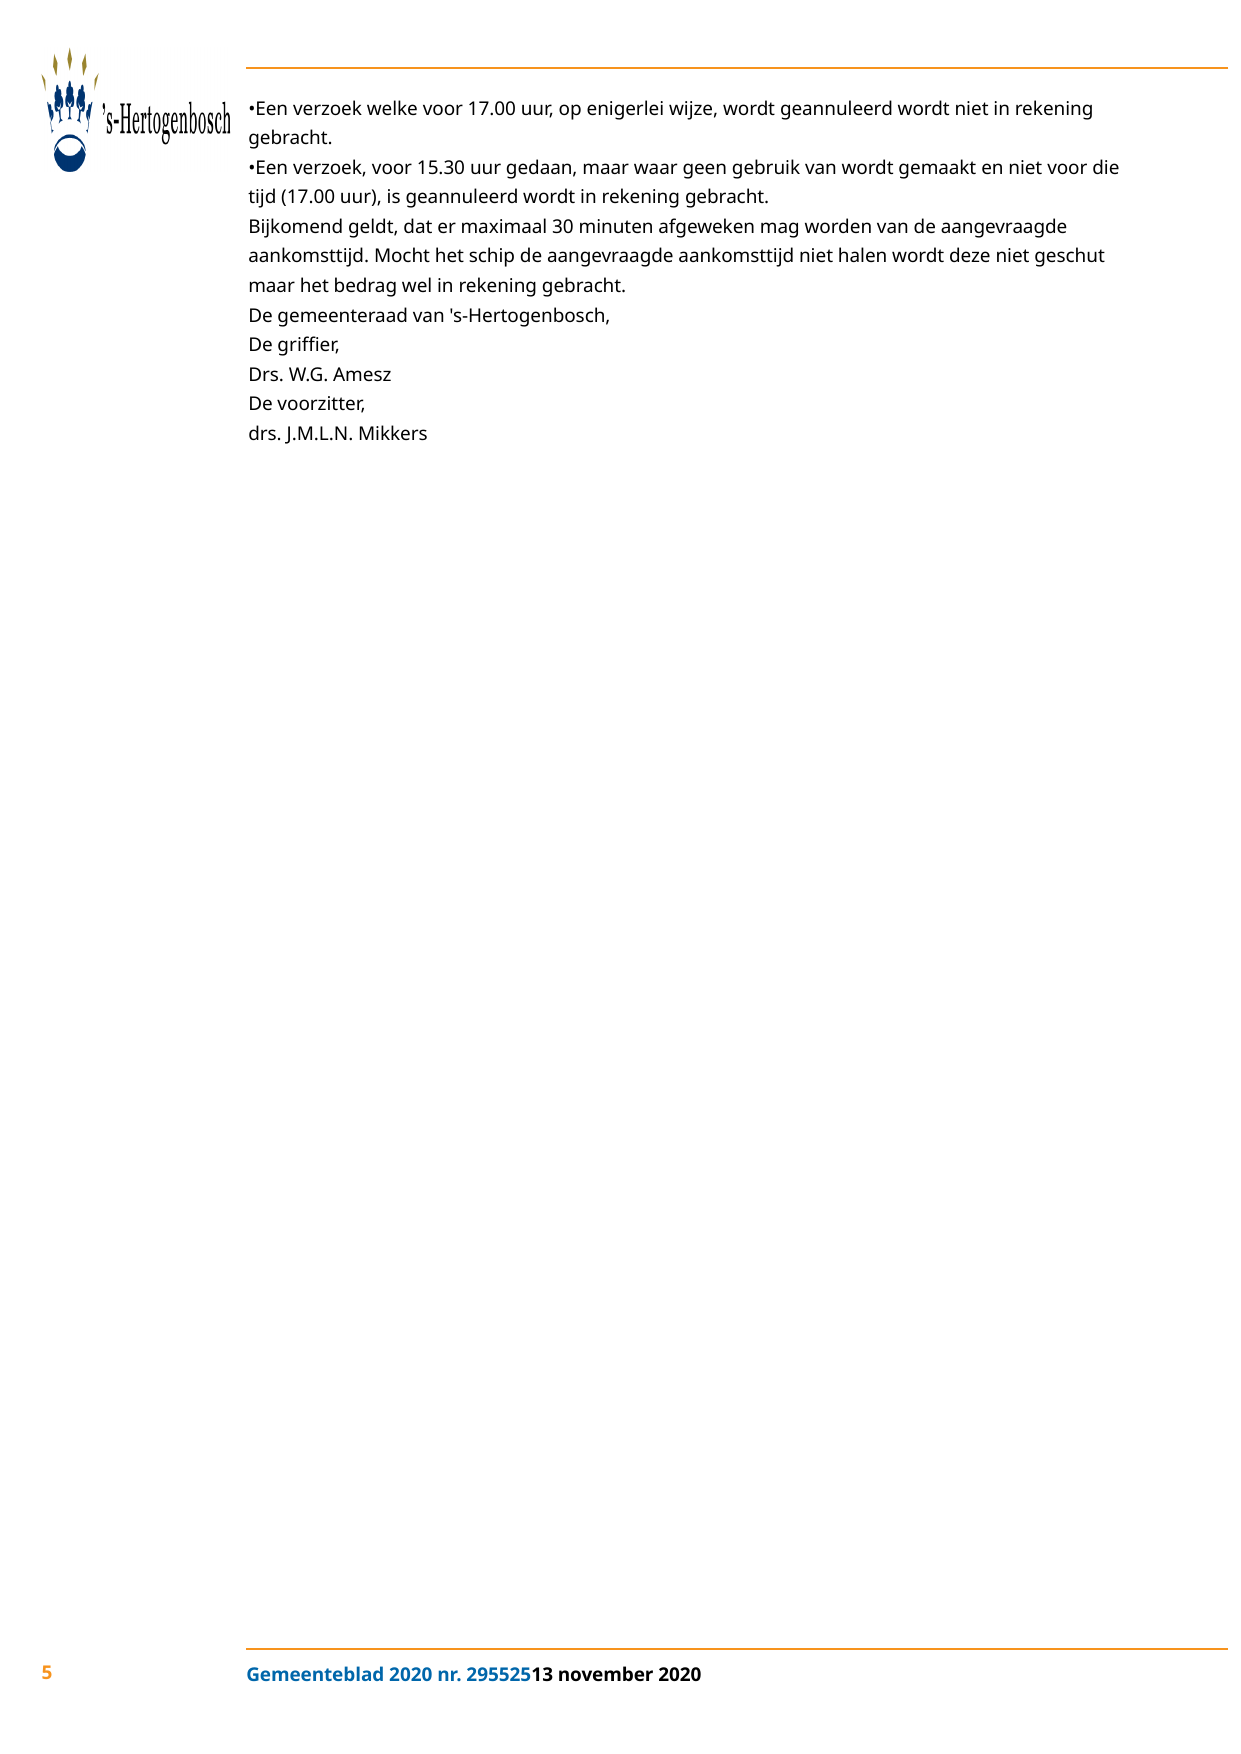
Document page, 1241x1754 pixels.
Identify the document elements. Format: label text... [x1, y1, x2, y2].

text De griffier, [248, 331, 1152, 357]
text •Een verzoek, voor 15.30 uur gedaan, maar waar geen gebruik van wordt gemaakt en niet voor die tijd (17.00 uur), is geannuleerd wordt in rekening gebracht. [248, 154, 1152, 209]
text •Een verzoek welke voor 17.00 uur, op enigerlei wijze, wordt geannuleerd wordt niet in rekening gebracht. [248, 95, 1152, 150]
text Drs. W.G. Amesz [248, 361, 1152, 387]
text De gemeenteraad van 's-Hertogenbosch, [248, 302, 1152, 328]
text De voorzitter, [248, 391, 1152, 416]
text drs. J.M.L.N. Mikkers [248, 420, 1152, 446]
picture [41, 47, 231, 172]
text Bijkomend geldt, dat er maximaal 30 minuten afgeweken mag worden van de aangevraagde aankomsttijd. Mocht het schip de aangevraagde aankomsttijd niet halen wordt deze niet geschut maar het bedrag wel in rekening gebracht. [248, 213, 1152, 298]
